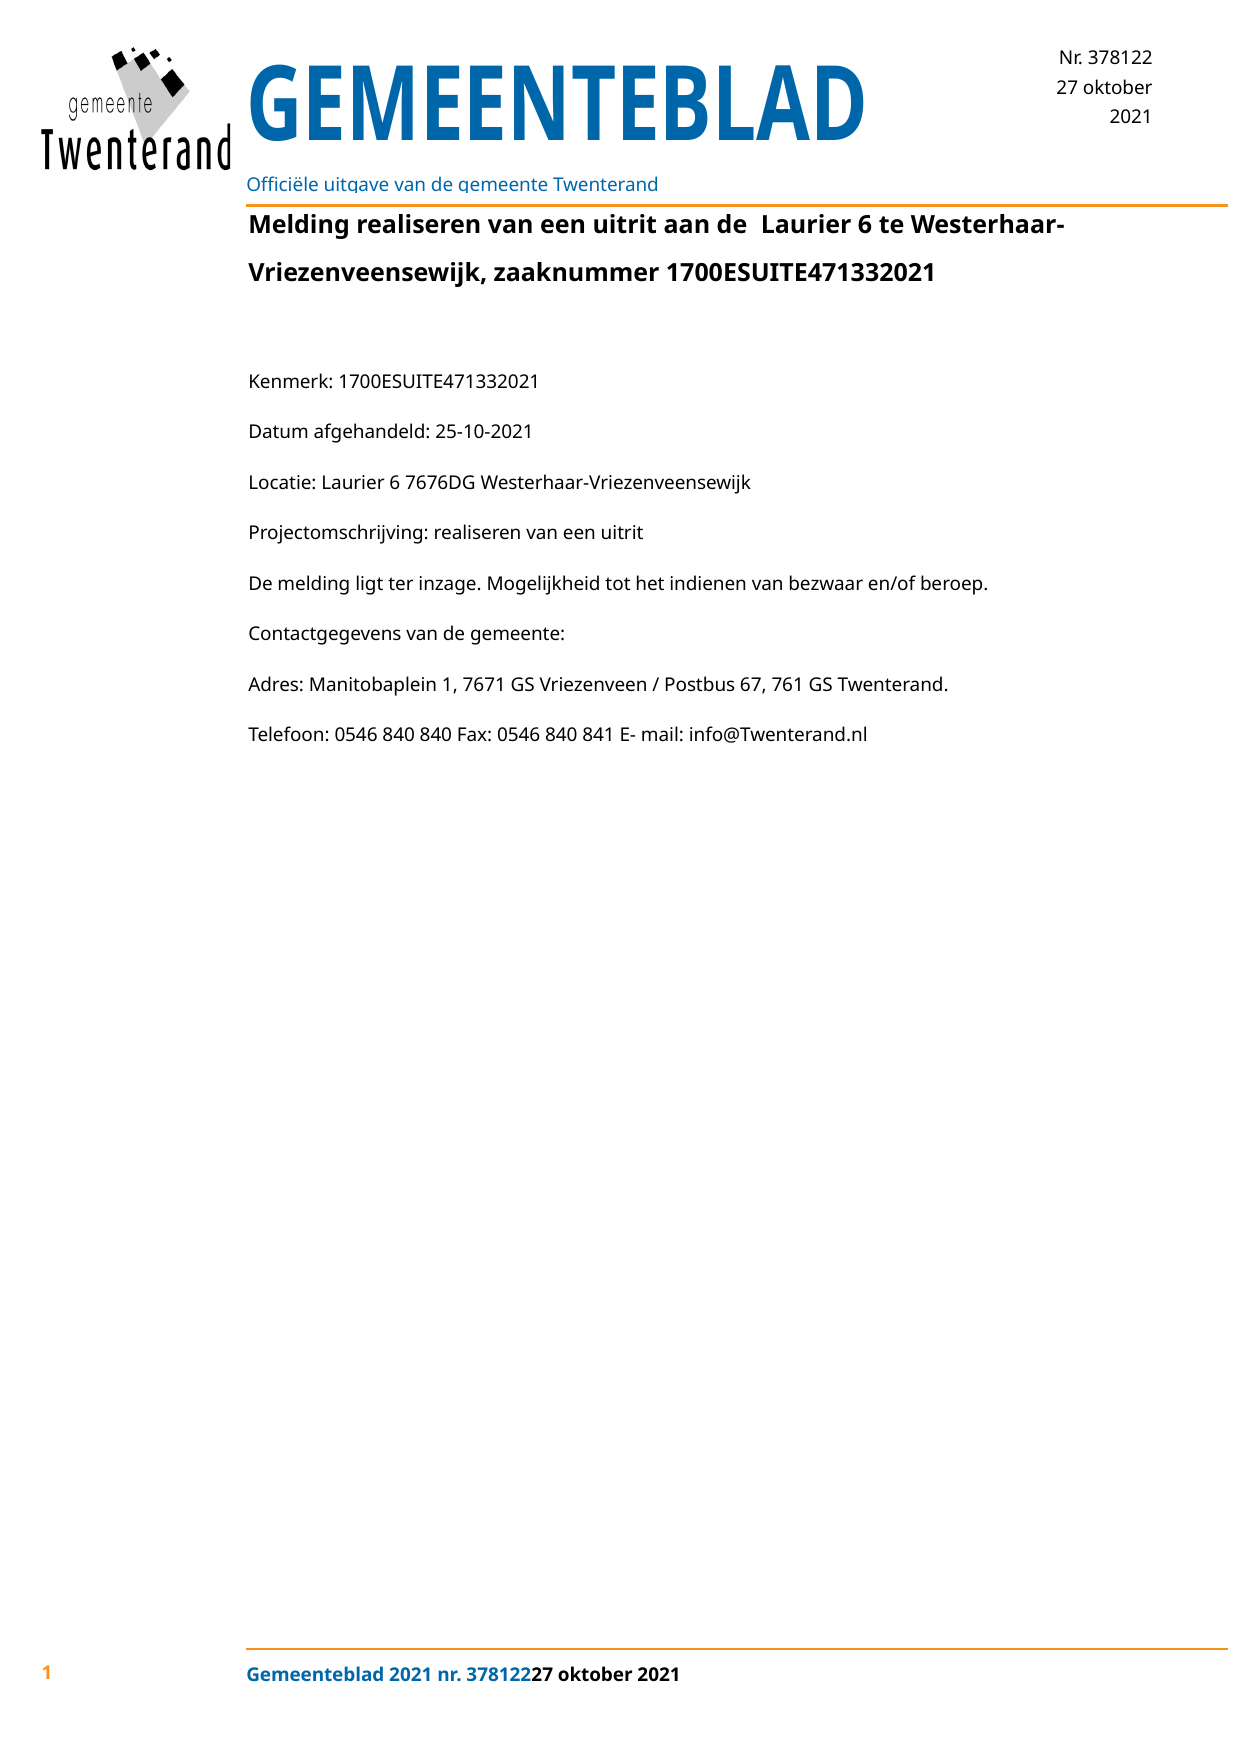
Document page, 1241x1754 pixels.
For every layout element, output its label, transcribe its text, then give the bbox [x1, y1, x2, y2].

text Datum afgehandeld: 25-10-2021 [248, 419, 1152, 444]
text Contactgegevens van de gemeente: [248, 620, 1152, 646]
text Melding realiseren van een uitrit aan de Laurier 6 te Westerhaar-Vriezenveensewijk, zaaknummer 1700ESUITE471332021 [248, 207, 1152, 288]
text Adres: Manitobaplein 1, 7671 GS Vriezenveen / Postbus 67, 761 GS Twenterand. [248, 671, 1152, 697]
text Kenmerk: 1700ESUITE471332021 [248, 368, 1152, 394]
picture [41, 47, 231, 172]
text Projectomschrijving: realiseren van een uitrit [248, 519, 1152, 545]
text Locatie: Laurier 6 7676DG Westerhaar-Vriezenveensewijk [248, 469, 1152, 495]
text Telefoon: 0546 840 840 Fax: 0546 840 841 E- mail: info@Twenterand.nl [248, 721, 1152, 747]
text De melding ligt ter inzage. Mogelijkheid tot het indienen van bezwaar en/of beroep. [248, 570, 1152, 596]
